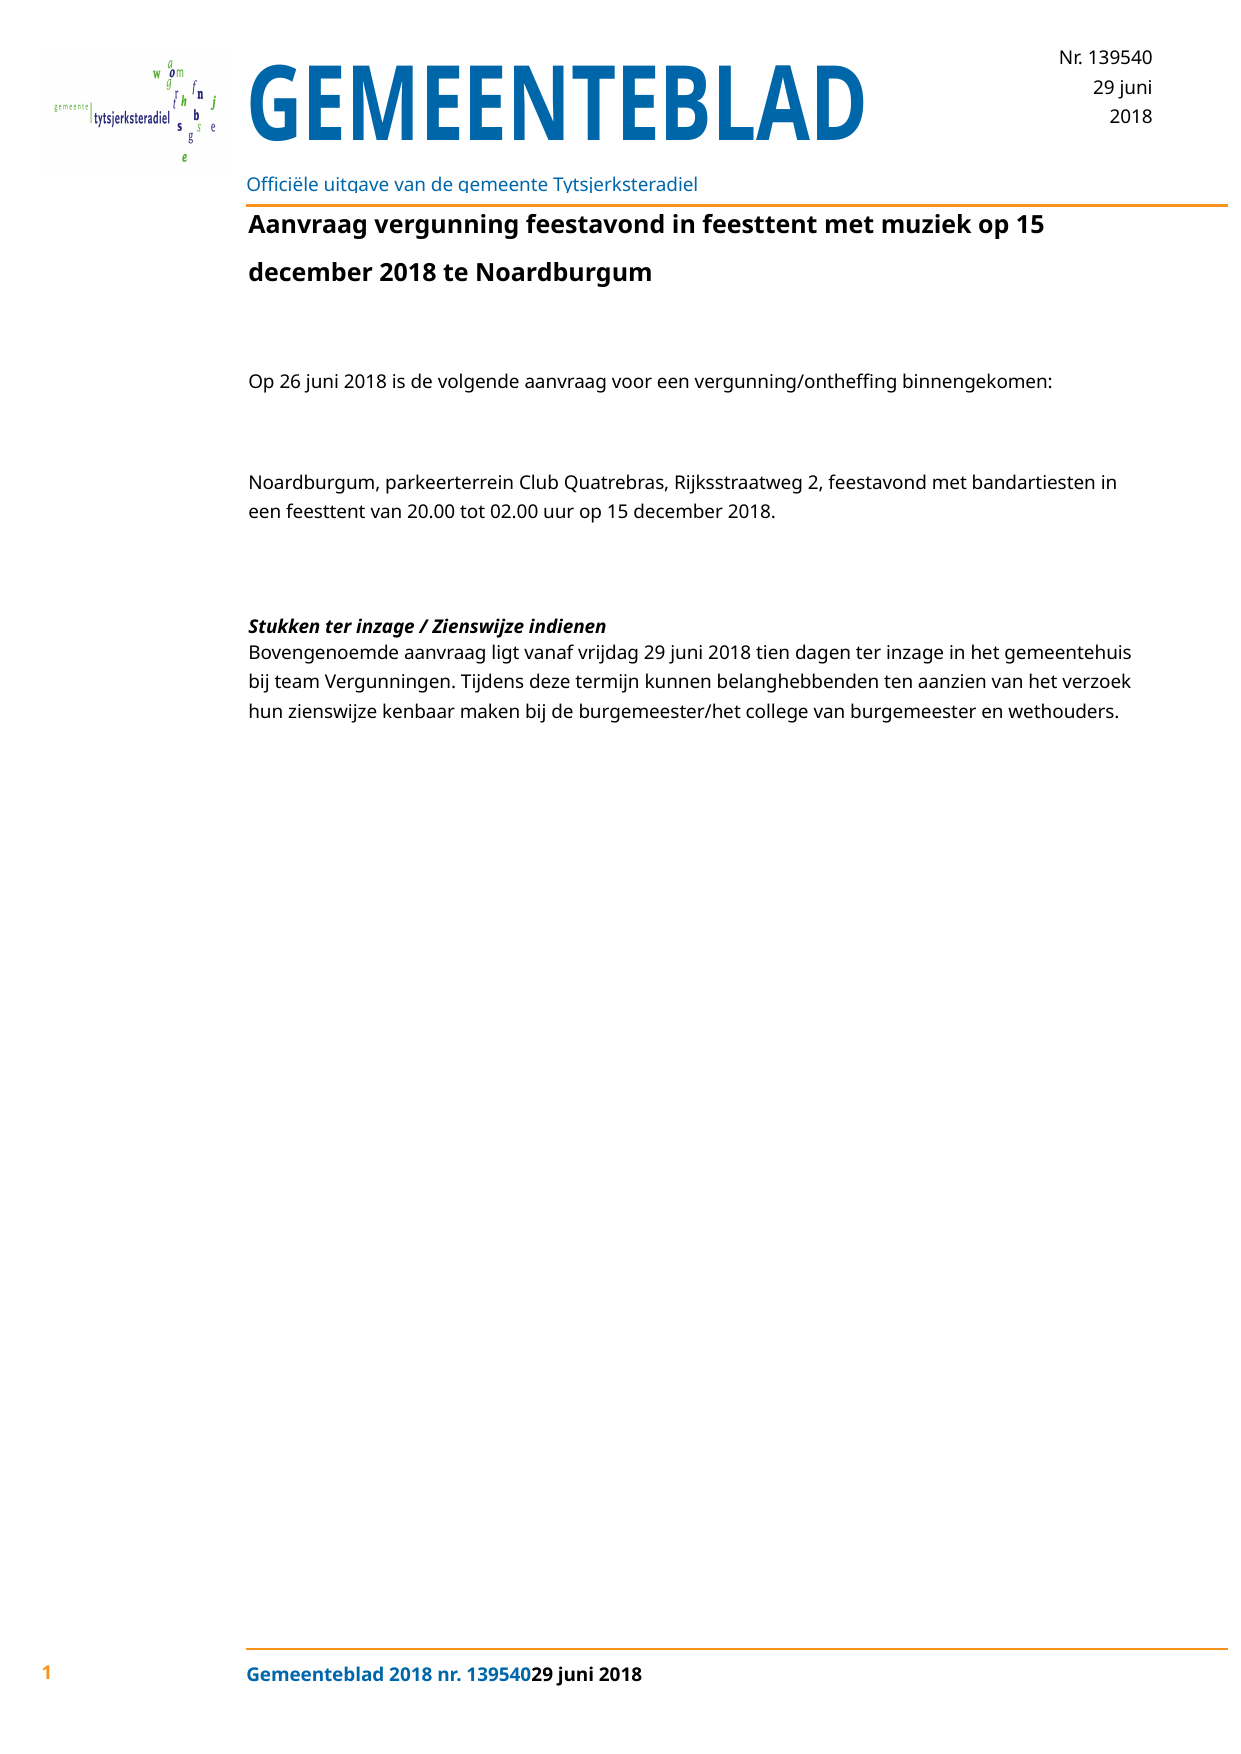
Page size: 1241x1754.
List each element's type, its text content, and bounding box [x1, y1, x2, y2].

text Op 26 juni 2018 is de volgende aanvraag voor een vergunning/ontheffing binnengekomen: [248, 368, 1152, 394]
text Noardburgum, parkeerterrein Club Quatrebras, Rijksstraatweg 2, feestavond met bandartiesten in een feesttent van 20.00 tot 02.00 uur op 15 december 2018. [248, 469, 1152, 524]
text Bovengenoemde aanvraag ligt vanaf vrijdag 29 juni 2018 tien dagen ter inzage in het gemeentehuis bij team Vergunningen. Tijdens deze termijn kunnen belanghebbenden ten aanzien van het verzoek hun zienswijze kenbaar maken bij de burgemeester/het college van burgemeester en wethouders. [248, 639, 1152, 724]
text Aanvraag vergunning feestavond in feesttent met muziek op 15 december 2018 te Noardburgum [248, 207, 1152, 288]
picture [41, 47, 231, 172]
text Stukken ter inzage / Zienswijze indienen [248, 613, 1152, 639]
